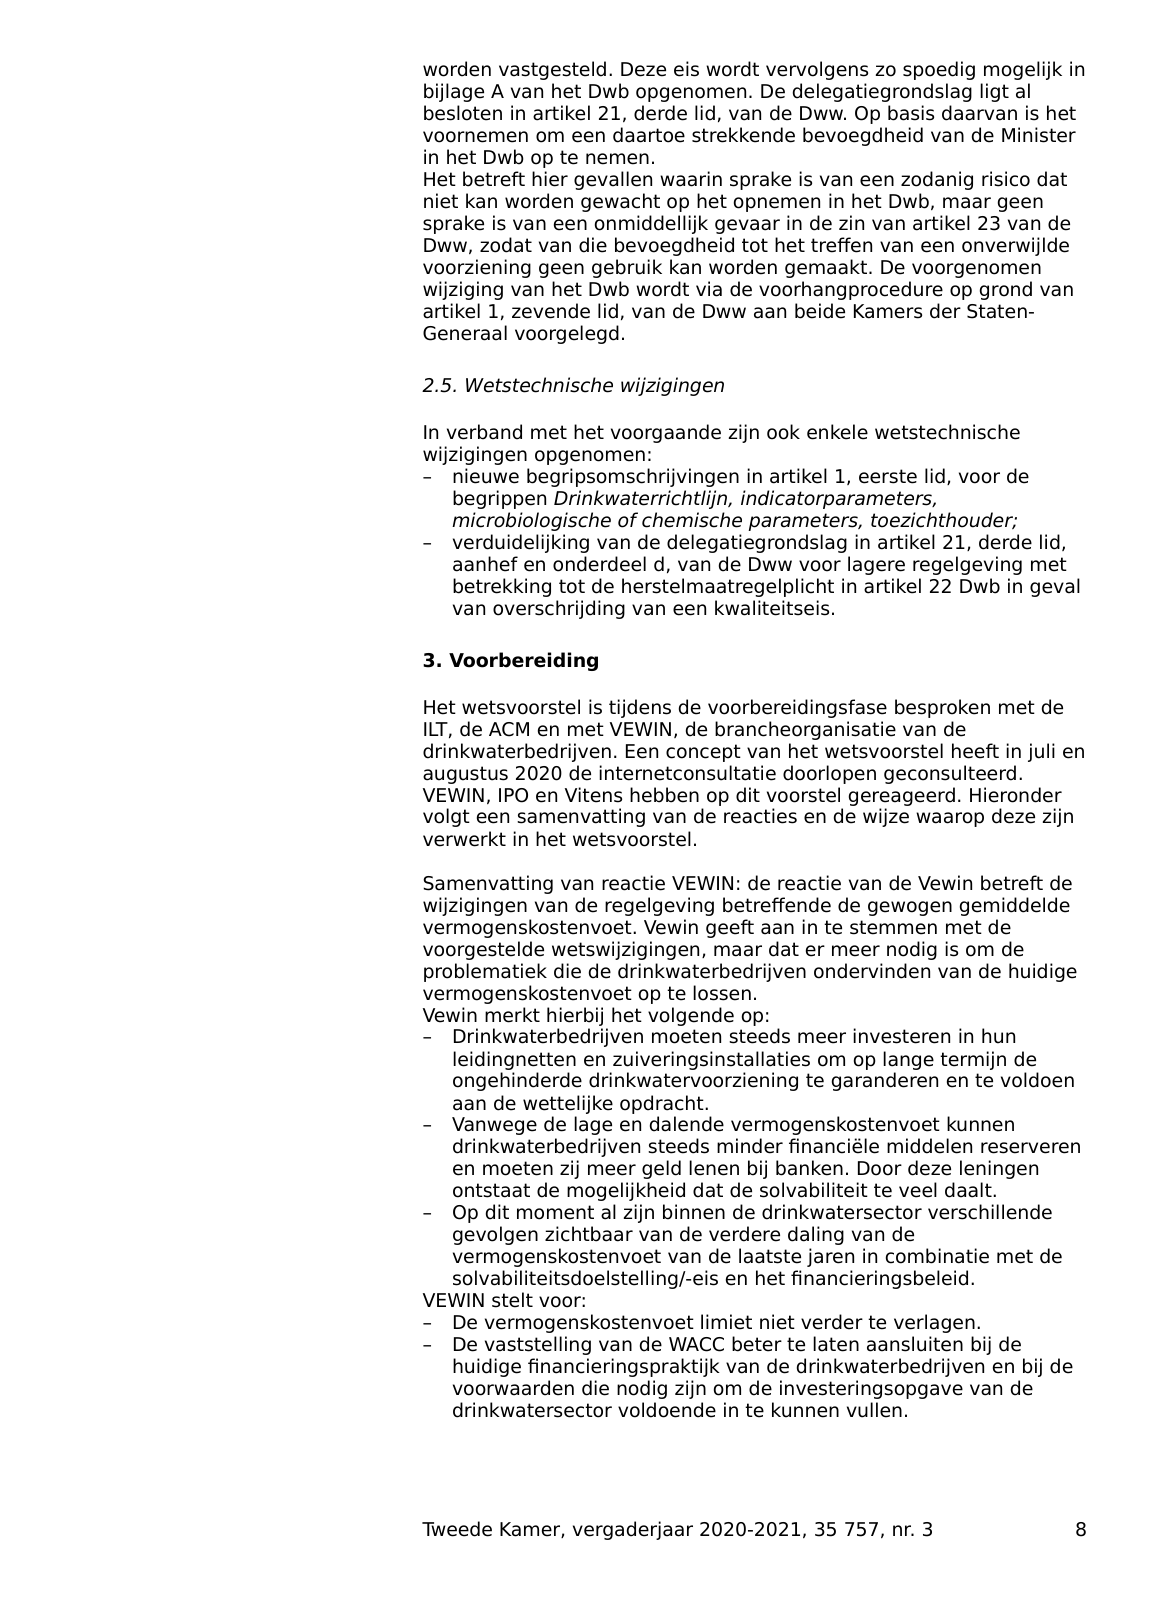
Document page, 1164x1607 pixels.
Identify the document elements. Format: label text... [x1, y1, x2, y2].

text – Op dit moment al zijn binnen de drinkwatersector verschillende gevolgen zichtbaar van de verdere daling van de vermogenskostenvoet van de laatste jaren in combinatie met de solvabiliteitsdoelstelling/-eis en het financieringsbeleid. [422, 1202, 1087, 1290]
text Het betreft hier gevallen waarin sprake is van een zodanig risico dat niet kan worden gewacht op het opnemen in het Dwb, maar geen sprake is van een onmiddellijk gevaar in de zin van artikel 23 van de Dww, zodat van die bevoegdheid tot het treffen van een onverwijlde voorziening geen gebruik kan worden gemaakt. De voorgenomen wijziging van het Dwb wordt via de voorhangprocedure op grond van artikel 1, zevende lid, van de Dww aan beide Kamers der Staten-Generaal voorgelegd. [422, 169, 1087, 345]
text VEWIN stelt voor: [422, 1290, 1087, 1312]
text – nieuwe begripsomschrijvingen in artikel 1, eerste lid, voor de begrippen Drinkwaterrichtlijn, indicatorparameters, microbiologische of chemische parameters, toezichthouder; [422, 466, 1087, 532]
text – Drinkwaterbedrijven moeten steeds meer investeren in hun leidingnetten en zuiveringsinstallaties om op lange termijn de ongehinderde drinkwatervoorziening te garanderen en te voldoen aan de wettelijke opdracht. [422, 1026, 1087, 1114]
subtitle 3. Voorbereiding [422, 649, 1087, 672]
text – verduidelijking van de delegatiegrondslag in artikel 21, derde lid, aanhef en onderdeel d, van de Dww voor lagere regelgeving met betrekking tot de herstelmaatregelplicht in artikel 22 Dwb in geval van overschrijding van een kwaliteitseis. [422, 532, 1087, 619]
text Samenvatting van reactie VEWIN: de reactie van de Vewin betreft de wijzigingen van de regelgeving betreffende de gewogen gemiddelde vermogenskostenvoet. Vewin geeft aan in te stemmen met de voorgestelde wetswijzigingen, maar dat er meer nodig is om de problematiek die de drinkwaterbedrijven ondervinden van de huidige vermogenskostenvoet op te lossen. [422, 873, 1087, 1004]
text Het wetsvoorstel is tijdens de voorbereidingsfase besproken met de ILT, de ACM en met VEWIN, de brancheorganisatie van de drinkwaterbedrijven. Een concept van het wetsvoorstel heeft in juli en augustus 2020 de internetconsultatie doorlopen geconsulteerd. VEWIN, IPO en Vitens hebben op dit voorstel gereageerd. Hieronder volgt een samenvatting van de reacties en de wijze waarop deze zijn verwerkt in het wetsvoorstel. [422, 697, 1087, 850]
text Vewin merkt hierbij het volgende op: [422, 1004, 1087, 1026]
text – De vermogenskostenvoet limiet niet verder te verlagen. [422, 1312, 1087, 1334]
subtitle 2.5. Wetstechnische wijzigingen [422, 375, 1087, 397]
text – Vanwege de lage en dalende vermogenskostenvoet kunnen drinkwaterbedrijven steeds minder financiële middelen reserveren en moeten zij meer geld lenen bij banken. Door deze leningen ontstaat de mogelijkheid dat de solvabiliteit te veel daalt. [422, 1114, 1087, 1202]
text In verband met het voorgaande zijn ook enkele wetstechnische wijzigingen opgenomen: [422, 422, 1087, 466]
text – De vaststelling van de WACC beter te laten aansluiten bij de huidige financieringspraktijk van de drinkwaterbedrijven en bij de voorwaarden die nodig zijn om de investeringsopgave van de drinkwatersector voldoende in te kunnen vullen. [422, 1334, 1087, 1422]
text worden vastgesteld. Deze eis wordt vervolgens zo spoedig mogelijk in bijlage A van het Dwb opgenomen. De delegatiegrondslag ligt al besloten in artikel 21, derde lid, van de Dww. Op basis daarvan is het voornemen om een daartoe strekkende bevoegdheid van de Minister in het Dwb op te nemen. [422, 59, 1087, 169]
